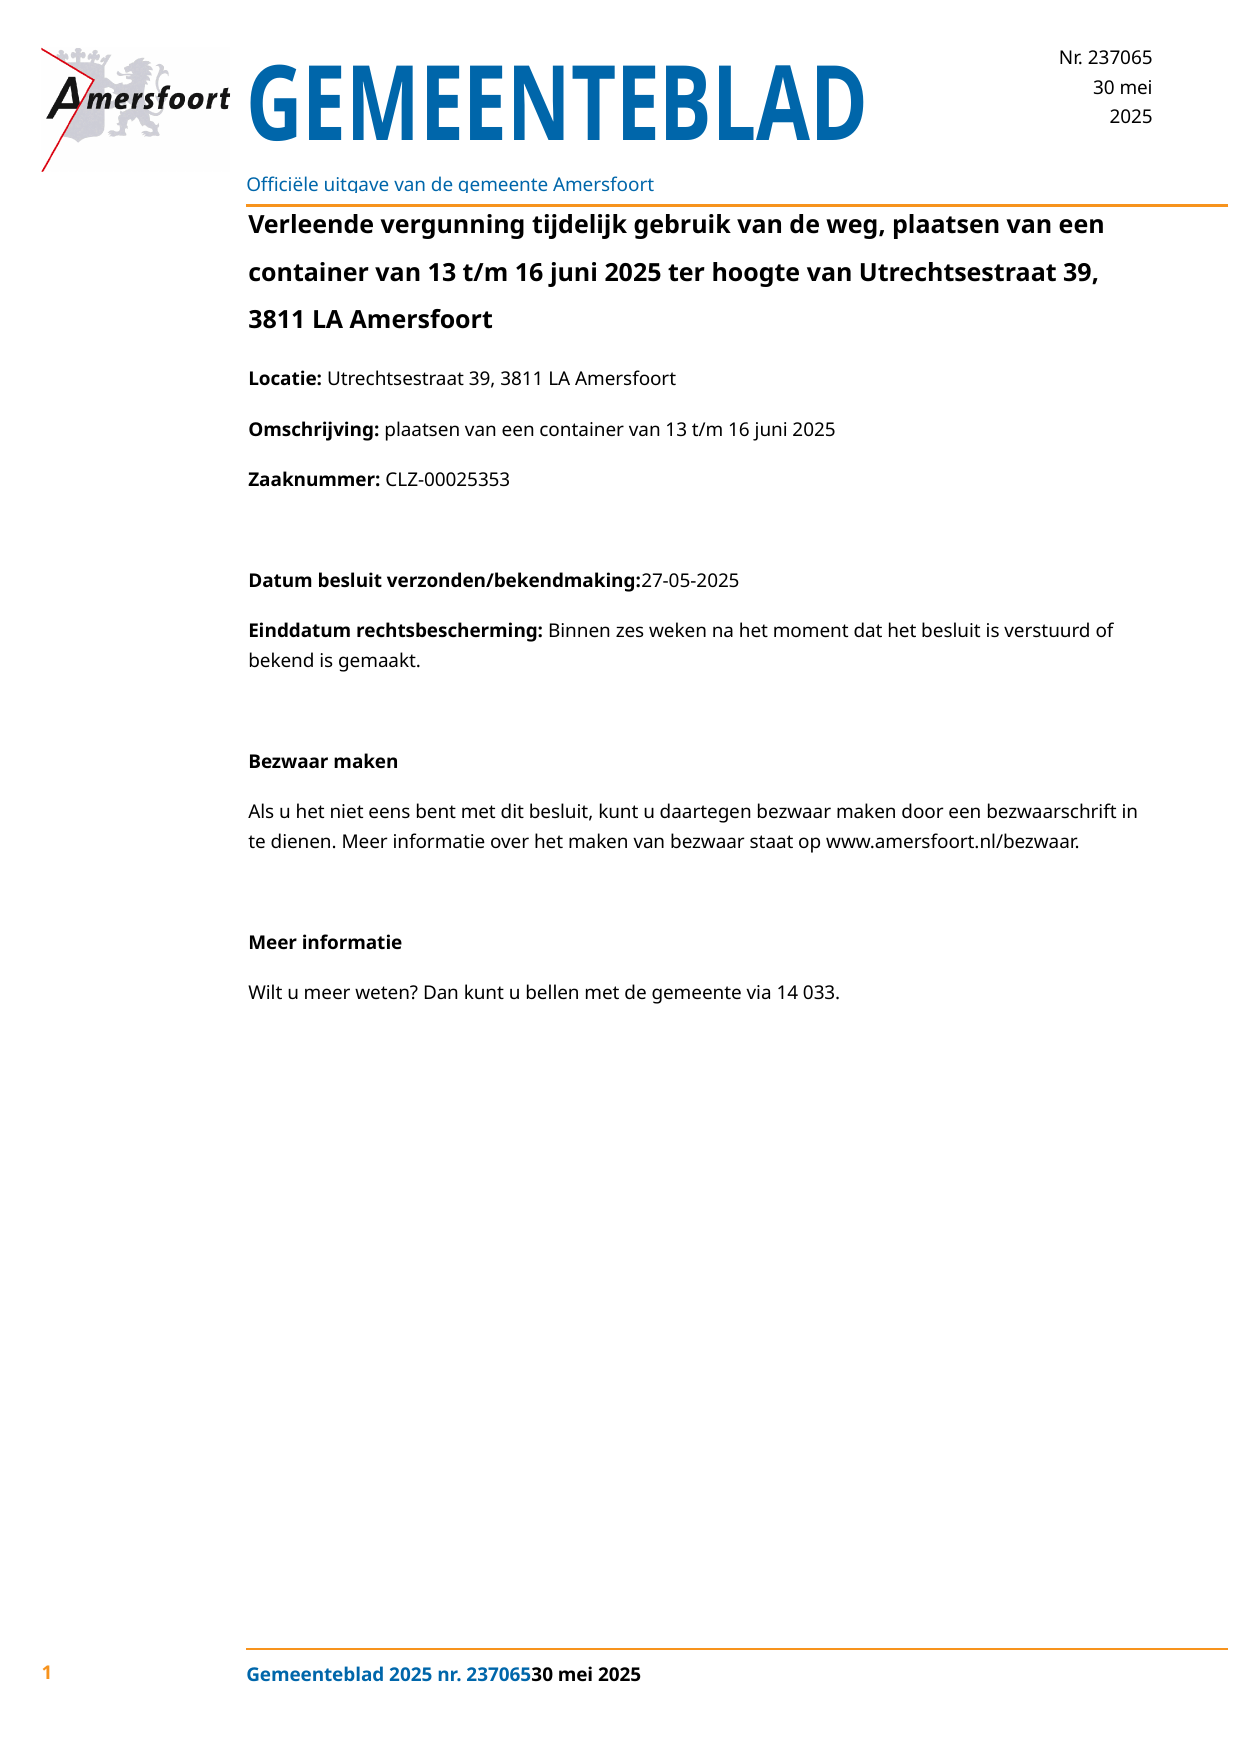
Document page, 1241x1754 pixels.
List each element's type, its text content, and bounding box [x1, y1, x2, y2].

text Locatie: Utrechtsestraat 39, 3811 LA Amersfoort [248, 366, 1152, 391]
text Bezwaar maken [248, 748, 1152, 774]
picture [41, 47, 231, 172]
text Datum besluit verzonden/bekendmaking:27-05-2025 [248, 567, 1152, 593]
text Als u het niet eens bent met dit besluit, kunt u daartegen bezwaar maken door een bezwaarschrift in te dienen. Meer informatie over het maken van bezwaar staat op www.amersfoort.nl/bezwaar. [248, 798, 1152, 854]
text Omschrijving: plaatsen van een container van 13 t/m 16 juni 2025 [248, 416, 1152, 442]
text Meer informatie [248, 929, 1152, 954]
text Einddatum rechtsbescherming: Binnen zes weken na het moment dat het besluit is verstuurd of bekend is gemaakt. [248, 618, 1152, 673]
text Verleende vergunning tijdelijk gebruik van de weg, plaatsen van een container van 13 t/m 16 juni 2025 ter hoogte van Utrechtsestraat 39, 3811 LA Amersfoort [248, 207, 1152, 336]
text Zaaknummer: CLZ-00025353 [248, 466, 1152, 492]
text Wilt u meer weten? Dan kunt u bellen met de gemeente via 14 033. [248, 979, 1152, 1005]
